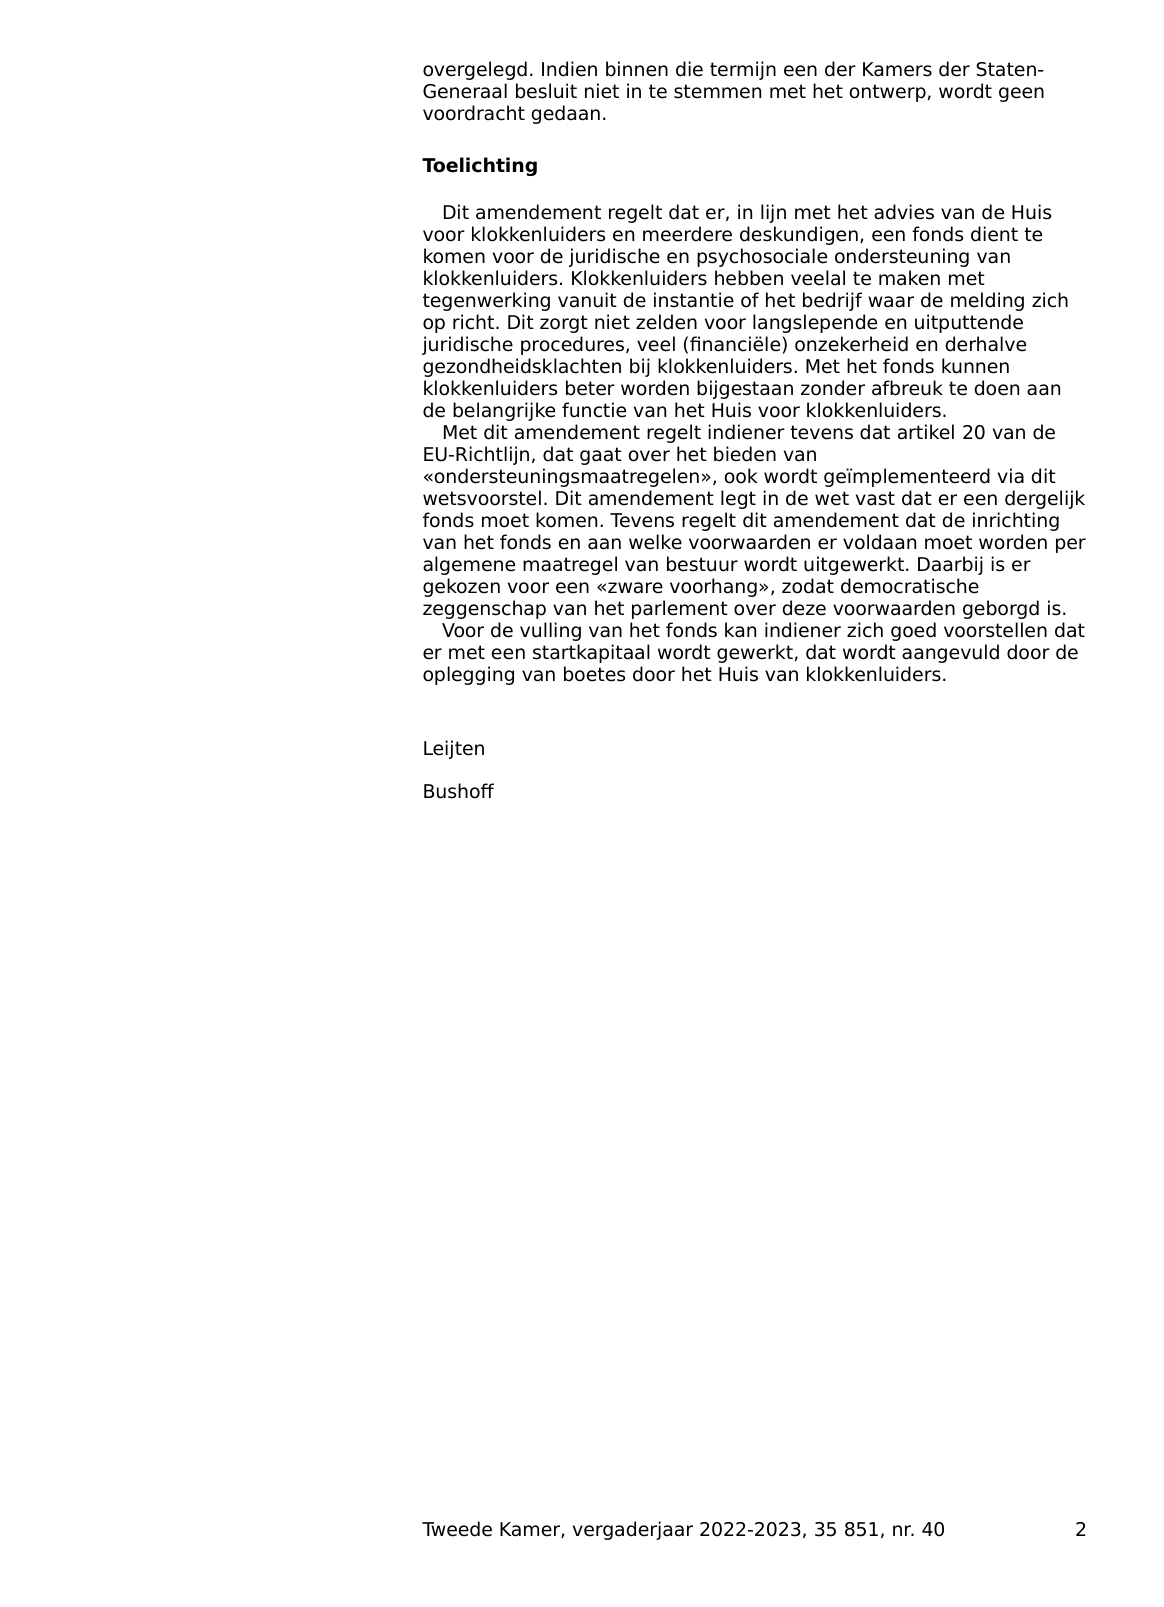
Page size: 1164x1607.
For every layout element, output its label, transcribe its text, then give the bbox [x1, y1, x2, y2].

text Met dit amendement regelt indiener tevens dat artikel 20 van de EU-Richtlijn, dat gaat over het bieden van «ondersteuningsmaatregelen», ook wordt geïmplementeerd via dit wetsvoorstel. Dit amendement legt in de wet vast dat er een dergelijk fonds moet komen. Tevens regelt dit amendement dat de inrichting van het fonds en aan welke voorwaarden er voldaan moet worden per algemene maatregel van bestuur wordt uitgewerkt. Daarbij is er gekozen voor een «zware voorhang», zodat democratische zeggenschap van het parlement over deze voorwaarden geborgd is. [422, 422, 1087, 619]
text overgelegd. Indien binnen die termijn een der Kamers der Staten-Generaal besluit niet in te stemmen met het ontwerp, wordt geen voordracht gedaan. [422, 59, 1087, 125]
subtitle Toelichting [422, 155, 1087, 177]
text Dit amendement regelt dat er, in lijn met het advies van de Huis voor klokkenluiders en meerdere deskundigen, een fonds dient te komen voor de juridische en psychosociale ondersteuning van klokkenluiders. Klokkenluiders hebben veelal te maken met tegenwerking vanuit de instantie of het bedrijf waar de melding zich op richt. Dit zorgt niet zelden voor langslepende en uitputtende juridische procedures, veel (financiële) onzekerheid en derhalve gezondheidsklachten bij klokkenluiders. Met het fonds kunnen klokkenluiders beter worden bijgestaan zonder afbreuk te doen aan de belangrijke functie van het Huis voor klokkenluiders. [422, 202, 1087, 422]
text Leijten Bushoff [422, 716, 1087, 803]
text Voor de vulling van het fonds kan indiener zich goed voorstellen dat er met een startkapitaal wordt gewerkt, dat wordt aangevuld door de oplegging van boetes door het Huis van klokkenluiders. [422, 619, 1087, 686]
